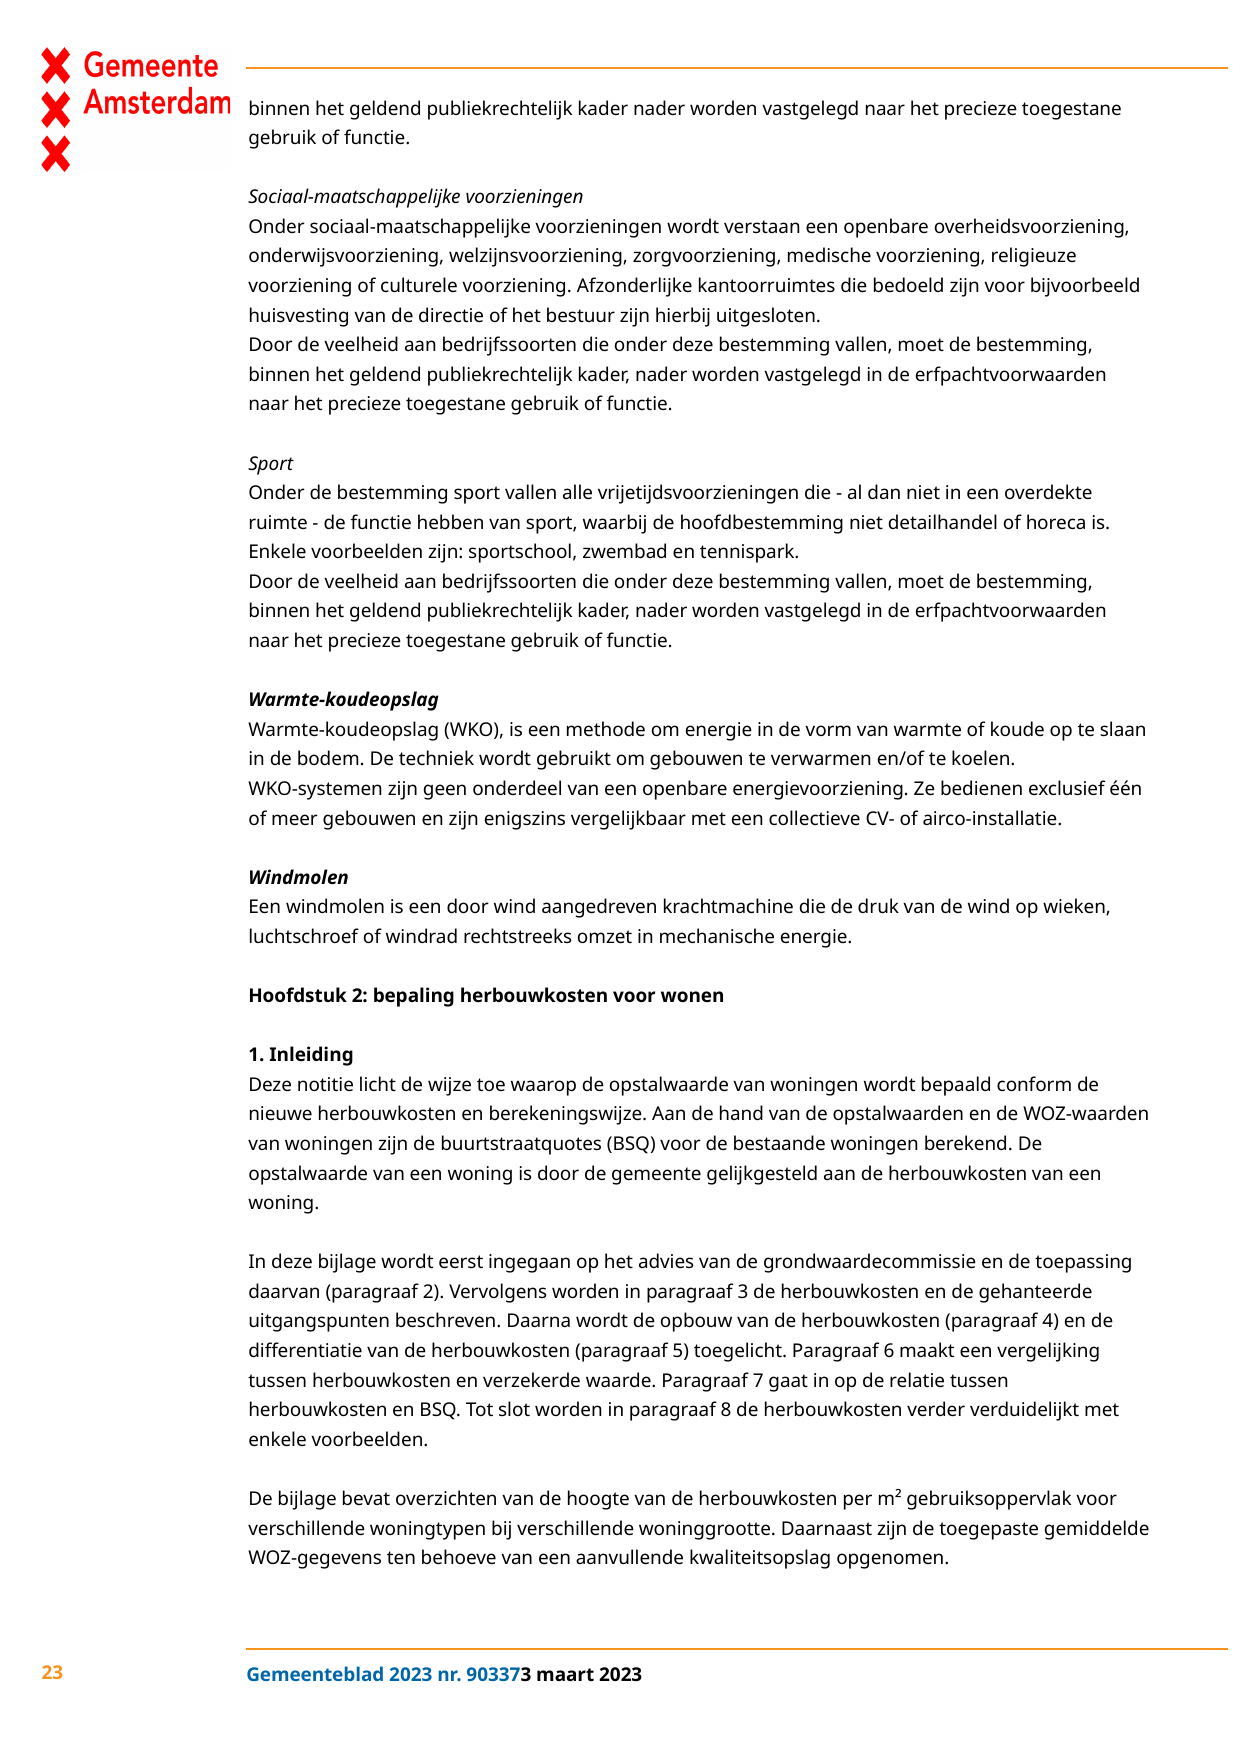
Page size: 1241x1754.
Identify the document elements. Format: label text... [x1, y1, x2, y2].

text Een windmolen is een door wind aangedreven krachtmachine die de druk van de wind op wieken, luchtschroef of windrad rechtstreeks omzet in mechanische energie. [248, 893, 1152, 949]
text Hoofdstuk 2: bepaling herbouwkosten voor wonen [248, 982, 1152, 1008]
text De bijlage bevat overzichten van de hoogte van de herbouwkosten per m² gebruiksoppervlak voor verschillende woningtypen bij verschillende woninggrootte. Daarnaast zijn de toegepaste gemiddelde WOZ-gegevens ten behoeve van een aanvullende kwaliteitsopslag opgenomen. [248, 1485, 1152, 1570]
text Door de veelheid aan bedrijfssoorten die onder deze bestemming vallen, moet de bestemming, binnen het geldend publiekrechtelijk kader, nader worden vastgelegd in de erfpachtvoorwaarden naar het precieze toegestane gebruik of functie. [248, 568, 1152, 653]
text WKO-systemen zijn geen onderdeel van een openbare energievoorziening. Ze bedienen exclusief één of meer gebouwen en zijn enigszins vergelijkbaar met een collectieve CV- of airco-installatie. [248, 775, 1152, 831]
text Onder de bestemming sport vallen alle vrijetijdsvoorzieningen die - al dan niet in een overdekte ruimte - de functie hebben van sport, waarbij de hoofdbestemming niet detailhandel of horeca is. Enkele voorbeelden zijn: sportschool, zwembad en tennispark. [248, 479, 1152, 564]
text Sport [248, 450, 1152, 476]
text Door de veelheid aan bedrijfssoorten die onder deze bestemming vallen, moet de bestemming, binnen het geldend publiekrechtelijk kader, nader worden vastgelegd in de erfpachtvoorwaarden naar het precieze toegestane gebruik of functie. [248, 331, 1152, 416]
text Windmolen [248, 864, 1152, 890]
text In deze bijlage wordt eerst ingegaan op het advies van de grondwaardecommissie en de toepassing daarvan (paragraaf 2). Vervolgens worden in paragraaf 3 de herbouwkosten en de gehanteerde uitgangspunten beschreven. Daarna wordt de opbouw van de herbouwkosten (paragraaf 4) en de differentiatie van de herbouwkosten (paragraaf 5) toegelicht. Paragraaf 6 maakt een vergelijking tussen herbouwkosten en verzekerde waarde. Paragraaf 7 gaat in op de relatie tussen herbouwkosten en BSQ. Tot slot worden in paragraaf 8 de herbouwkosten verder verduidelijkt met enkele voorbeelden. [248, 1248, 1152, 1452]
text Sociaal-maatschappelijke voorzieningen [248, 183, 1152, 209]
text Warmte-koudeopslag (WKO), is een methode om energie in de vorm van warmte of koude op te slaan in de bodem. De techniek wordt gebruikt om gebouwen te verwarmen en/of te koelen. [248, 716, 1152, 771]
text binnen het geldend publiekrechtelijk kader nader worden vastgelegd naar het precieze toegestane gebruik of functie. [248, 95, 1152, 150]
text Warmte-koudeopslag [248, 686, 1152, 712]
text Deze notitie licht de wijze toe waarop de opstalwaarde van woningen wordt bepaald conform de nieuwe herbouwkosten en berekeningswijze. Aan de hand van de opstalwaarden en de WOZ-waarden van woningen zijn de buurtstraatquotes (BSQ) voor de bestaande woningen berekend. De opstalwaarde van een woning is door de gemeente gelijkgesteld aan de herbouwkosten van een woning. [248, 1071, 1152, 1215]
text Onder sociaal-maatschappelijke voorzieningen wordt verstaan een openbare overheidsvoorziening, onderwijsvoorziening, welzijnsvoorziening, zorgvoorziening, medische voorziening, religieuze voorziening of culturele voorziening. Afzonderlijke kantoorruimtes die bedoeld zijn voor bijvoorbeeld huisvesting van de directie of het bestuur zijn hierbij uitgesloten. [248, 213, 1152, 328]
picture [41, 47, 231, 172]
text 1. Inleiding [248, 1041, 1152, 1067]
